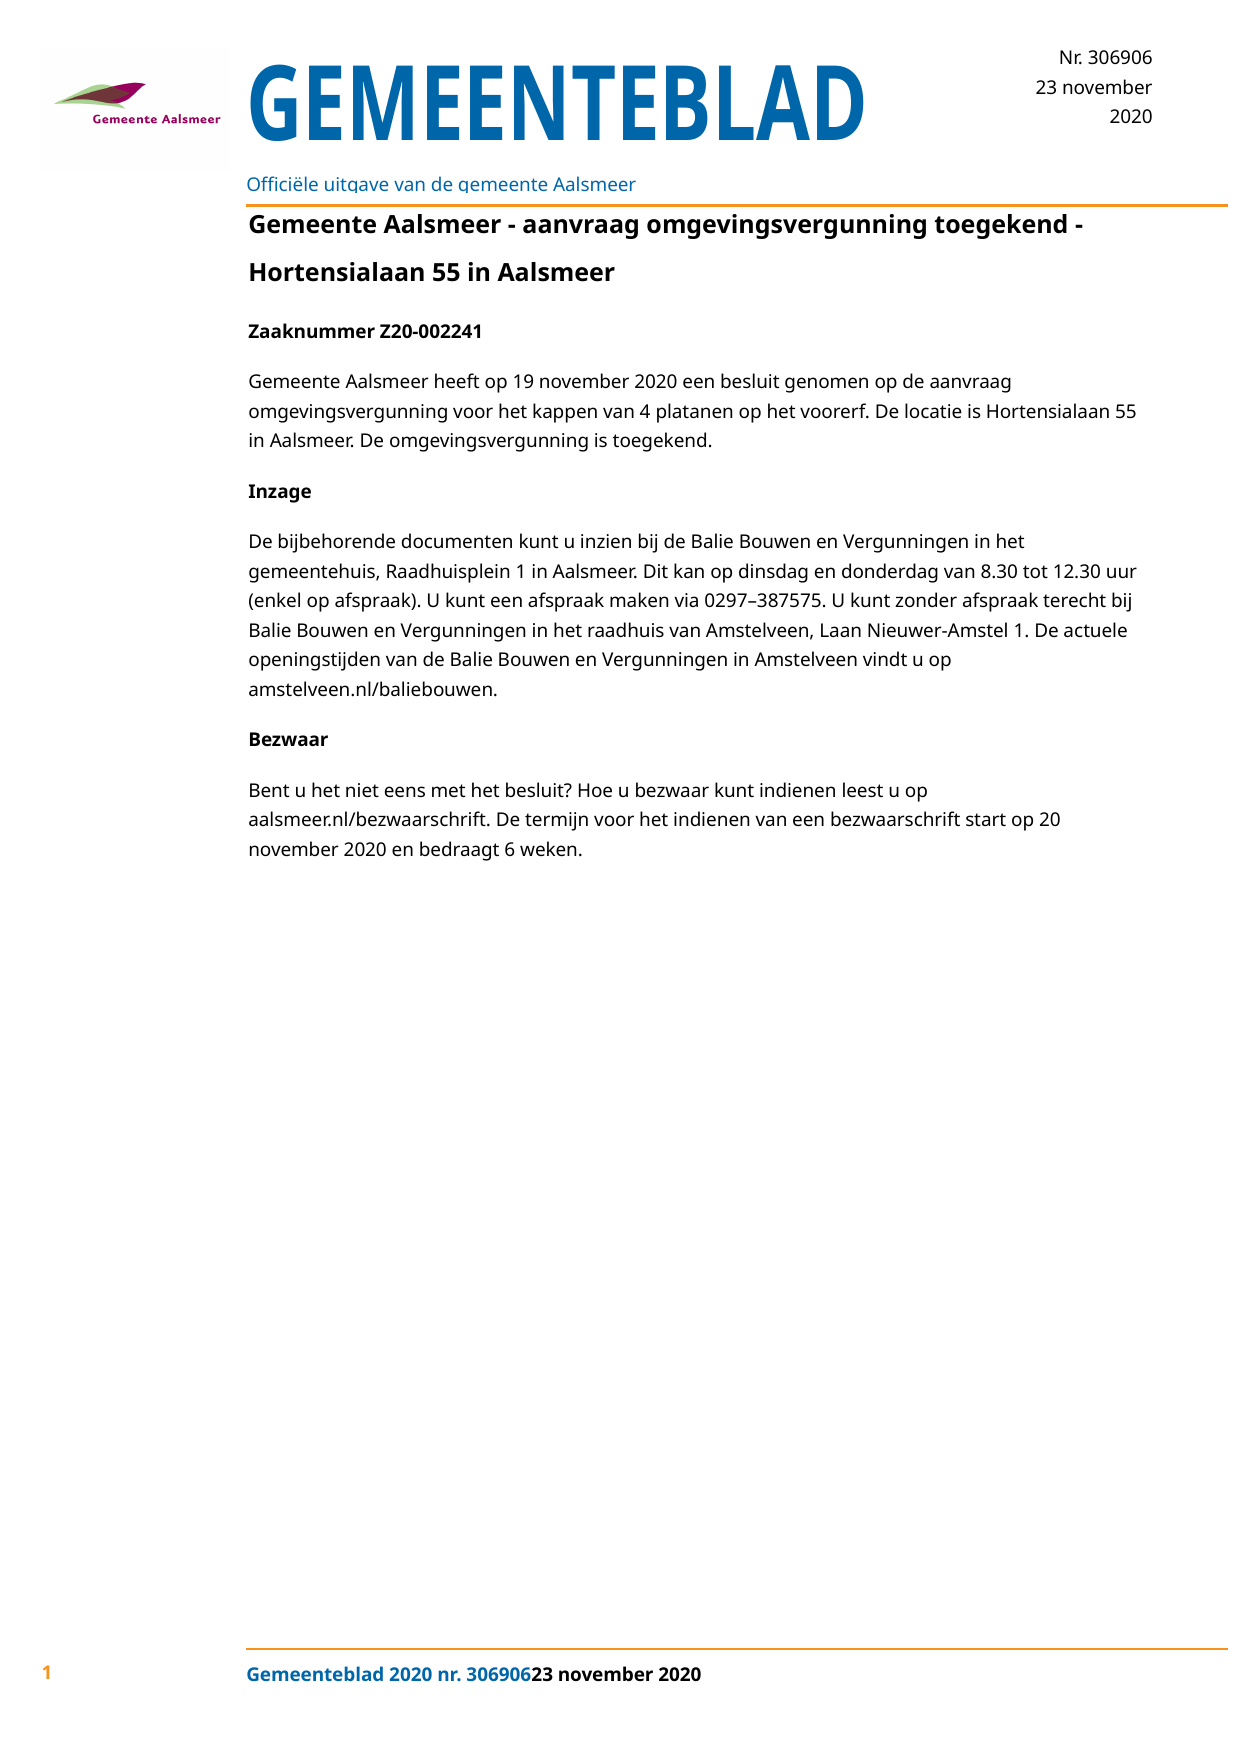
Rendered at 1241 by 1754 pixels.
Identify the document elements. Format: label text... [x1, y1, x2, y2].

text Gemeente Aalsmeer heeft op 19 november 2020 een besluit genomen op de aanvraag omgevingsvergunning voor het kappen van 4 platanen op het voorerf. De locatie is Hortensialaan 55 in Aalsmeer. De omgevingsvergunning is toegekend. [248, 368, 1152, 453]
picture [41, 47, 231, 172]
text Bent u het niet eens met het besluit? Hoe u bezwaar kunt indienen leest u op aalsmeer.nl/bezwaarschrift. De termijn voor het indienen van een bezwaarschrift start op 20 november 2020 en bedraagt 6 weken. [248, 777, 1152, 862]
text De bijbehorende documenten kunt u inzien bij de Balie Bouwen en Vergunningen in het gemeentehuis, Raadhuisplein 1 in Aalsmeer. Dit kan op dinsdag en donderdag van 8.30 tot 12.30 uur (enkel op afspraak). U kunt een afspraak maken via 0297–387575. U kunt zonder afspraak terecht bij Balie Bouwen en Vergunningen in het raadhuis van Amstelveen, Laan Nieuwer-Amstel 1. De actuele openingstijden van de Balie Bouwen en Vergunningen in Amstelveen vindt u op amstelveen.nl/baliebouwen. [248, 528, 1152, 702]
text Bezwaar [248, 727, 1152, 752]
text Inzage [248, 478, 1152, 504]
text Gemeente Aalsmeer - aanvraag omgevingsvergunning toegekend - Hortensialaan 55 in Aalsmeer [248, 207, 1152, 288]
text Zaaknummer Z20-002241 [248, 318, 1152, 344]
